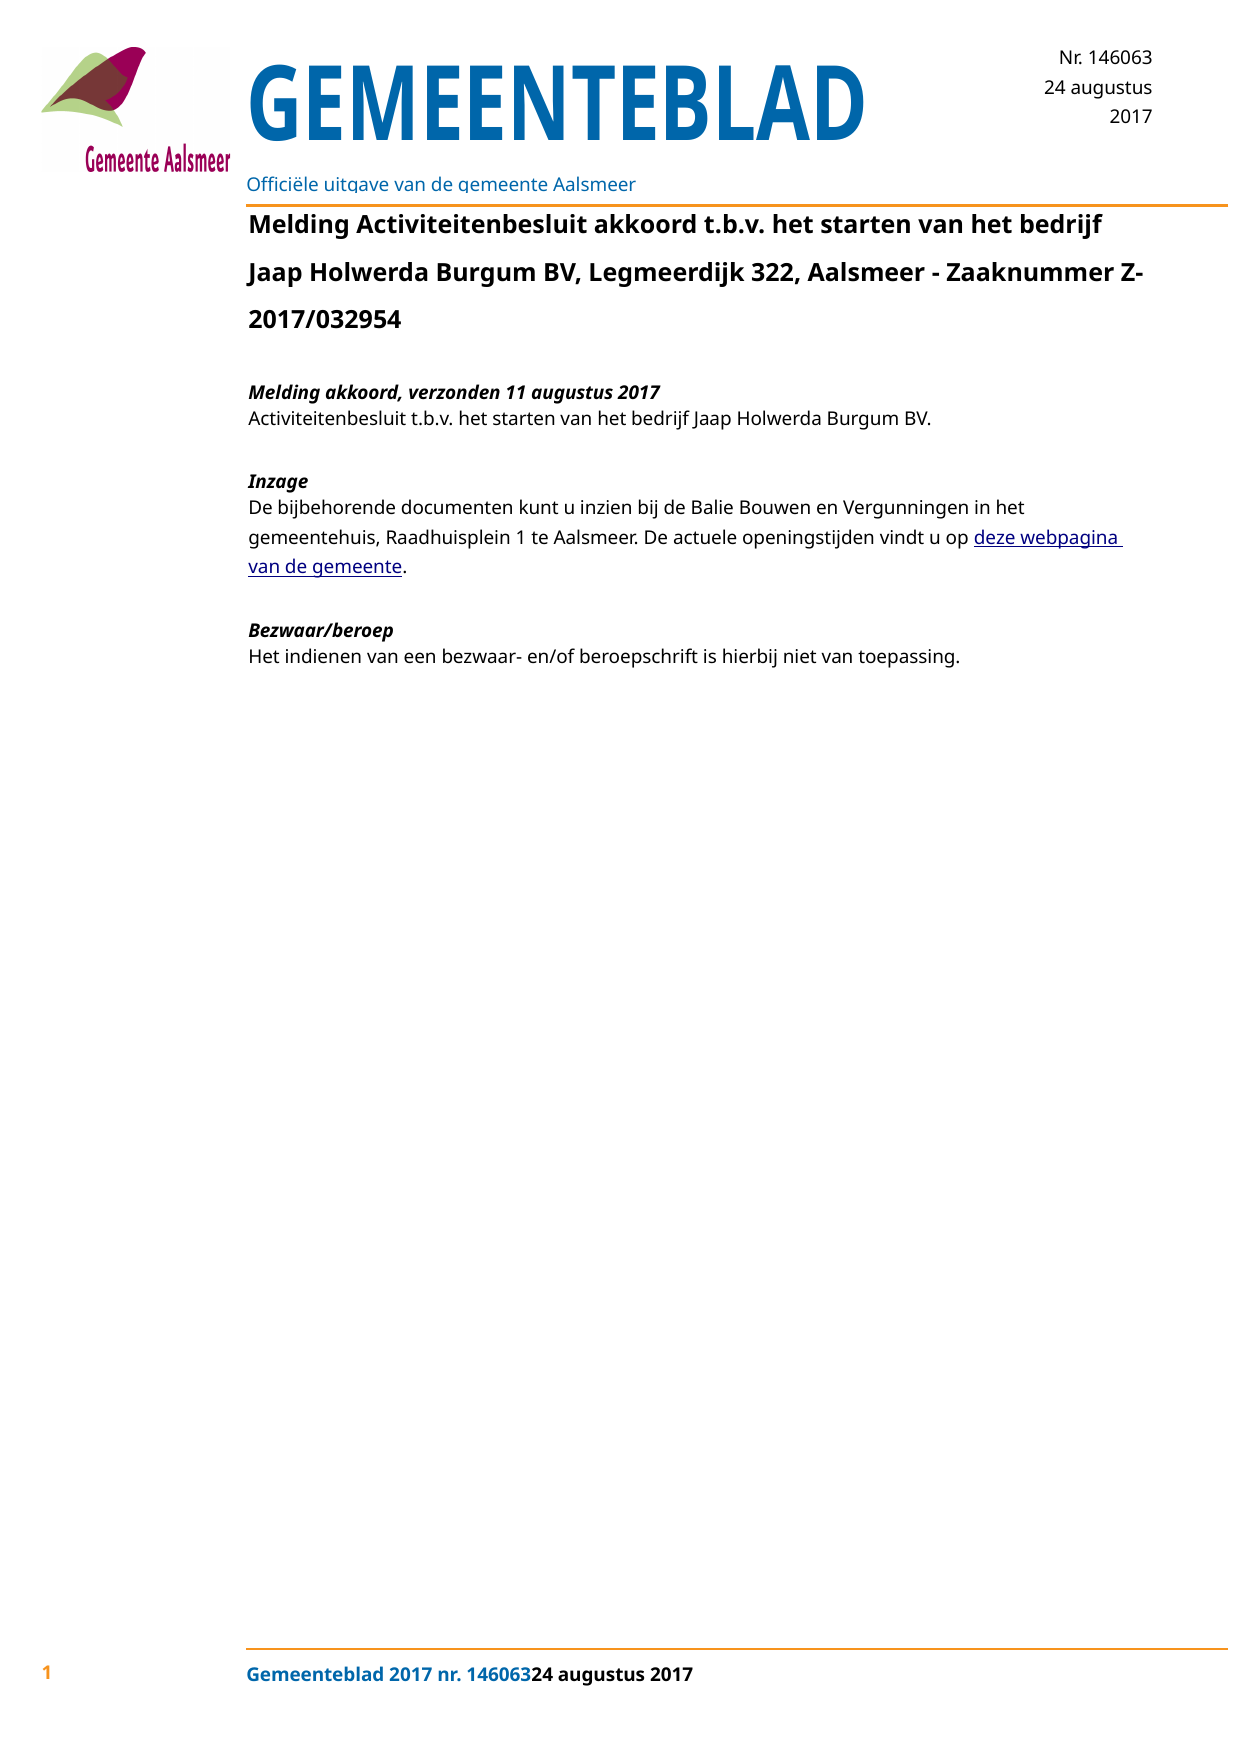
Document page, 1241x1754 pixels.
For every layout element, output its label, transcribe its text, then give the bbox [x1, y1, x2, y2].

picture [41, 47, 231, 172]
text Het indienen van een bezwaar- en/of beroepschrift is hierbij niet van toepassing. [248, 643, 1152, 669]
text Inzage [248, 469, 1152, 494]
text Bezwaar/beroep [248, 618, 1152, 643]
text Activiteitenbesluit t.b.v. het starten van het bedrijf Jaap Holwerda Burgum BV. [248, 405, 1152, 431]
text Melding akkoord, verzonden 11 augustus 2017 [248, 379, 1152, 405]
text De bijbehorende documenten kunt u inzien bij de Balie Bouwen en Vergunningen in het gemeentehuis, Raadhuisplein 1 te Aalsmeer. De actuele openingstijden vindt u op deze webpagina van de gemeente. [248, 494, 1152, 579]
text Melding Activiteitenbesluit akkoord t.b.v. het starten van het bedrijf Jaap Holwerda Burgum BV, Legmeerdijk 322, Aalsmeer - Zaaknummer Z-2017/032954 [248, 207, 1152, 336]
